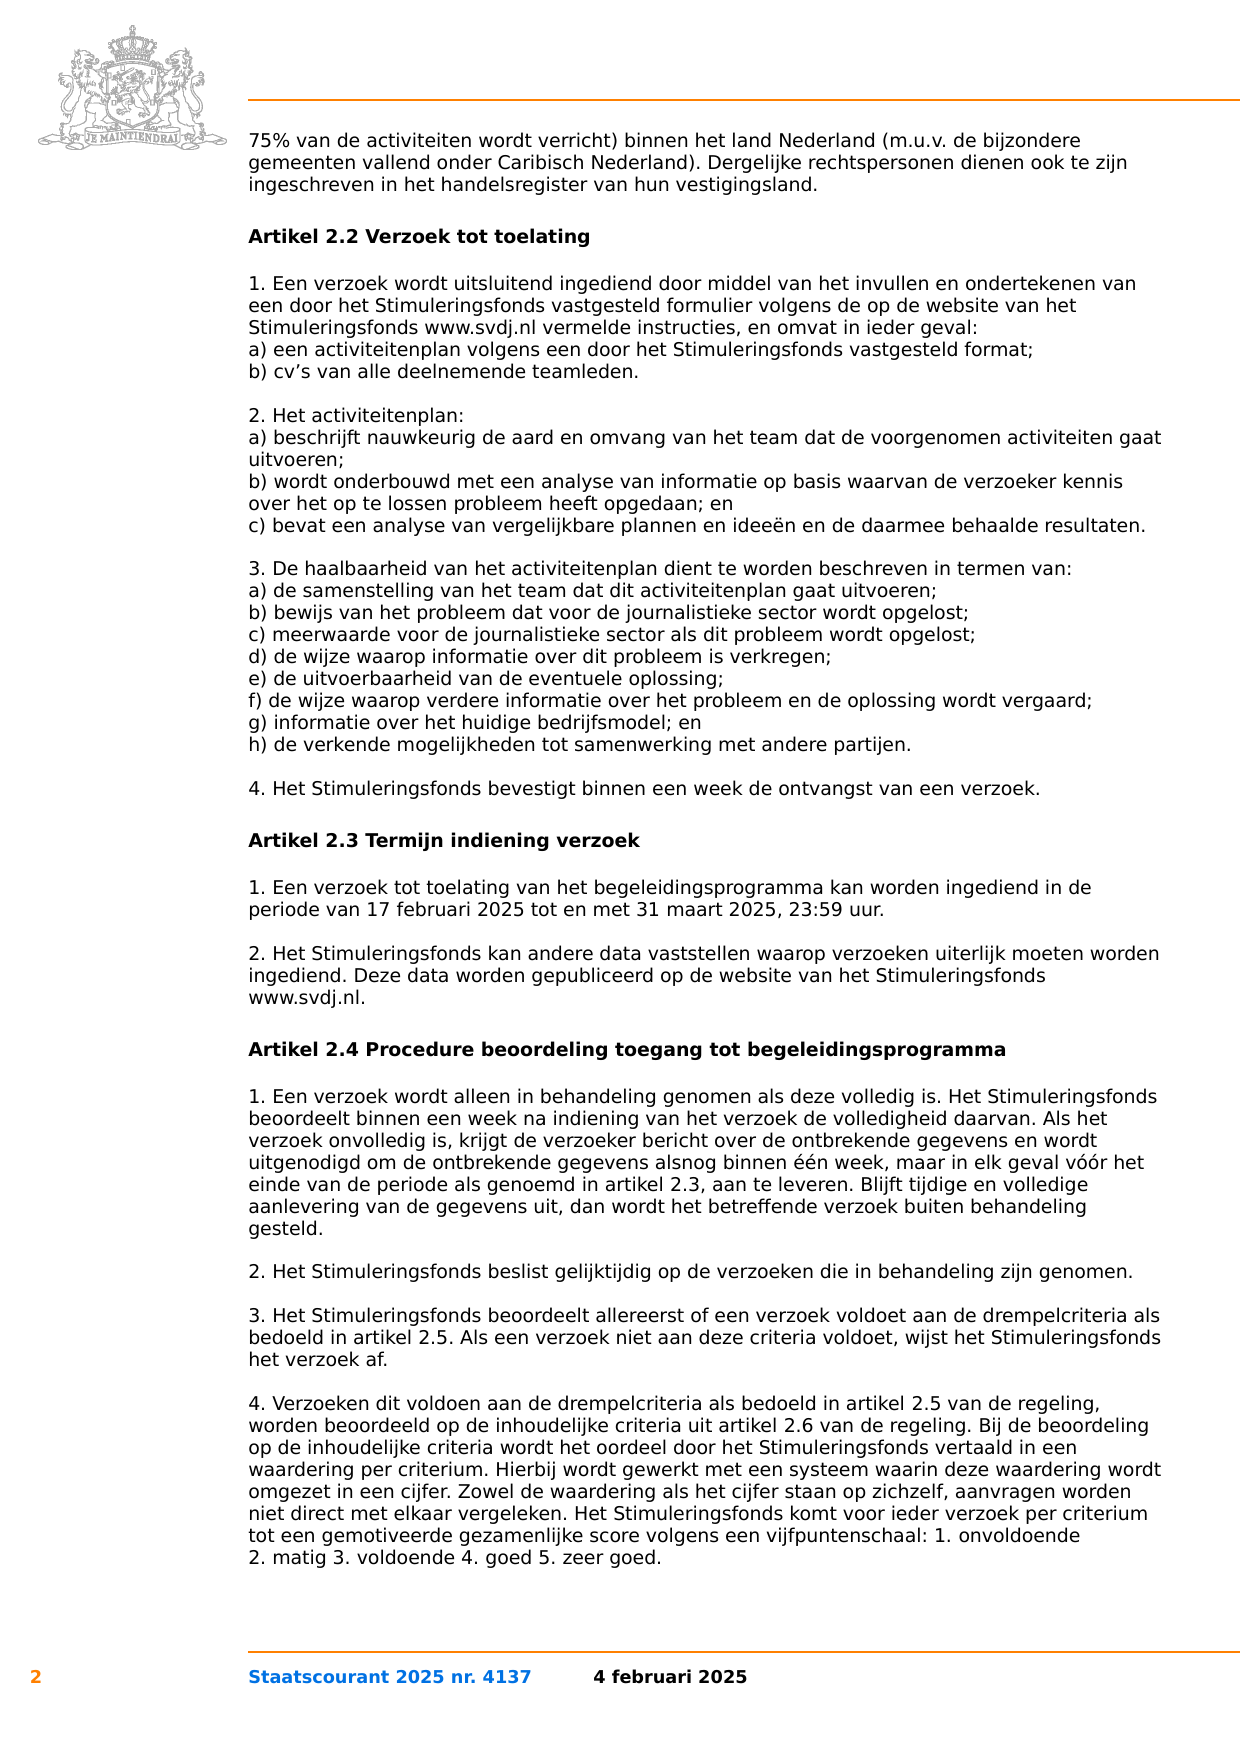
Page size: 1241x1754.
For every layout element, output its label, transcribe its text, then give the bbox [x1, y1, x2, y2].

text 1. Een verzoek wordt alleen in behandeling genomen als deze volledig is. Het Stimuleringsfonds beoordeelt binnen een week na indiening van het verzoek de volledigheid daarvan. Als het verzoek onvolledig is, krijgt de verzoeker bericht over de ontbrekende gegevens en wordt uitgenodigd om de ontbrekende gegevens alsnog binnen één week, maar in elk geval vóór het einde van de periode als genoemd in artikel 2.3, aan te leveren. Blijft tijdige en volledige aanlevering van de gegevens uit, dan wordt het betreffende verzoek buiten behandeling gesteld. [248, 1086, 1163, 1239]
text 3. Het Stimuleringsfonds beoordeelt allereerst of een verzoek voldoet aan de drempelcriteria als bedoeld in artikel 2.5. Als een verzoek niet aan deze criteria voldoet, wijst het Stimuleringsfonds het verzoek af. [248, 1305, 1163, 1371]
subtitle Artikel 2.3 Termijn indiening verzoek [248, 830, 1163, 852]
subtitle Artikel 2.4 Procedure beoordeling toegang tot begeleidingsprogramma [248, 1039, 1163, 1061]
text b) cv’s van alle deelnemende teamleden. [248, 361, 1163, 383]
text b) bewijs van het probleem dat voor de journalistieke sector wordt opgelost; [248, 602, 1163, 624]
text 2. Het activiteitenplan: [248, 404, 1163, 427]
subtitle Artikel 2.2 Verzoek tot toelating [248, 226, 1163, 248]
text b) wordt onderbouwd met een analyse van informatie op basis waarvan de verzoeker kennis over het op te lossen probleem heeft opgedaan; en [248, 471, 1163, 514]
text 1. Een verzoek tot toelating van het begeleidingsprogramma kan worden ingediend in de periode van 17 februari 2025 tot en met 31 maart 2025, 23:59 uur. [248, 877, 1163, 921]
text e) de uitvoerbaarheid van de eventuele oplossing; [248, 668, 1163, 690]
text a) beschrijft nauwkeurig de aard en omvang van het team dat de voorgenomen activiteiten gaat uitvoeren; [248, 427, 1163, 471]
text f) de wijze waarop verdere informatie over het probleem en de oplossing wordt vergaard; [248, 690, 1163, 712]
text a) de samenstelling van het team dat dit activiteitenplan gaat uitvoeren; [248, 580, 1163, 602]
text 4. Verzoeken dit voldoen aan de drempelcriteria als bedoeld in artikel 2.5 van de regeling, worden beoordeeld op de inhoudelijke criteria uit artikel 2.6 van de regeling. Bij de beoordeling op de inhoudelijke criteria wordt het oordeel door het Stimuleringsfonds vertaald in een waardering per criterium. Hierbij wordt gewerkt met een systeem waarin deze waardering wordt omgezet in een cijfer. Zowel de waardering als het cijfer staan op zichzelf, aanvragen worden niet direct met elkaar vergeleken. Het Stimuleringsfonds komt voor ieder verzoek per criterium tot een gemotiveerde gezamenlijke score volgens een vijfpuntenschaal: 1. onvoldoende 2. matig 3. voldoende 4. goed 5. zeer goed. [248, 1393, 1163, 1569]
text 2. Het Stimuleringsfonds beslist gelijktijdig op de verzoeken die in behandeling zijn genomen. [248, 1261, 1163, 1283]
text 4. Het Stimuleringsfonds bevestigt binnen een week de ontvangst van een verzoek. [248, 778, 1163, 800]
text 1. Een verzoek wordt uitsluitend ingediend door middel van het invullen en ondertekenen van een door het Stimuleringsfonds vastgesteld formulier volgens de op de website van het Stimuleringsfonds www.svdj.nl vermelde instructies, en omvat in ieder geval: [248, 273, 1163, 339]
text 2. Het Stimuleringsfonds kan andere data vaststellen waarop verzoeken uiterlijk moeten worden ingediend. Deze data worden gepubliceerd op de website van het Stimuleringsfonds www.svdj.nl. [248, 943, 1163, 1009]
text 75% van de activiteiten wordt verricht) binnen het land Nederland (m.u.v. de bijzondere gemeenten vallend onder Caribisch Nederland). Dergelijke rechtspersonen dienen ook te zijn ingeschreven in het handelsregister van hun vestigingsland. [248, 130, 1163, 196]
text c) bevat een analyse van vergelijkbare plannen en ideeën en de daarmee behaalde resultaten. [248, 514, 1163, 536]
text d) de wijze waarop informatie over dit probleem is verkregen; [248, 646, 1163, 668]
picture [38, 25, 227, 150]
text g) informatie over het huidige bedrijfsmodel; en [248, 712, 1163, 734]
text 3. De haalbaarheid van het activiteitenplan dient te worden beschreven in termen van: [248, 558, 1163, 580]
text c) meerwaarde voor de journalistieke sector als dit probleem wordt opgelost; [248, 624, 1163, 646]
text h) de verkende mogelijkheden tot samenwerking met andere partijen. [248, 734, 1163, 756]
text a) een activiteitenplan volgens een door het Stimuleringsfonds vastgesteld format; [248, 339, 1163, 361]
